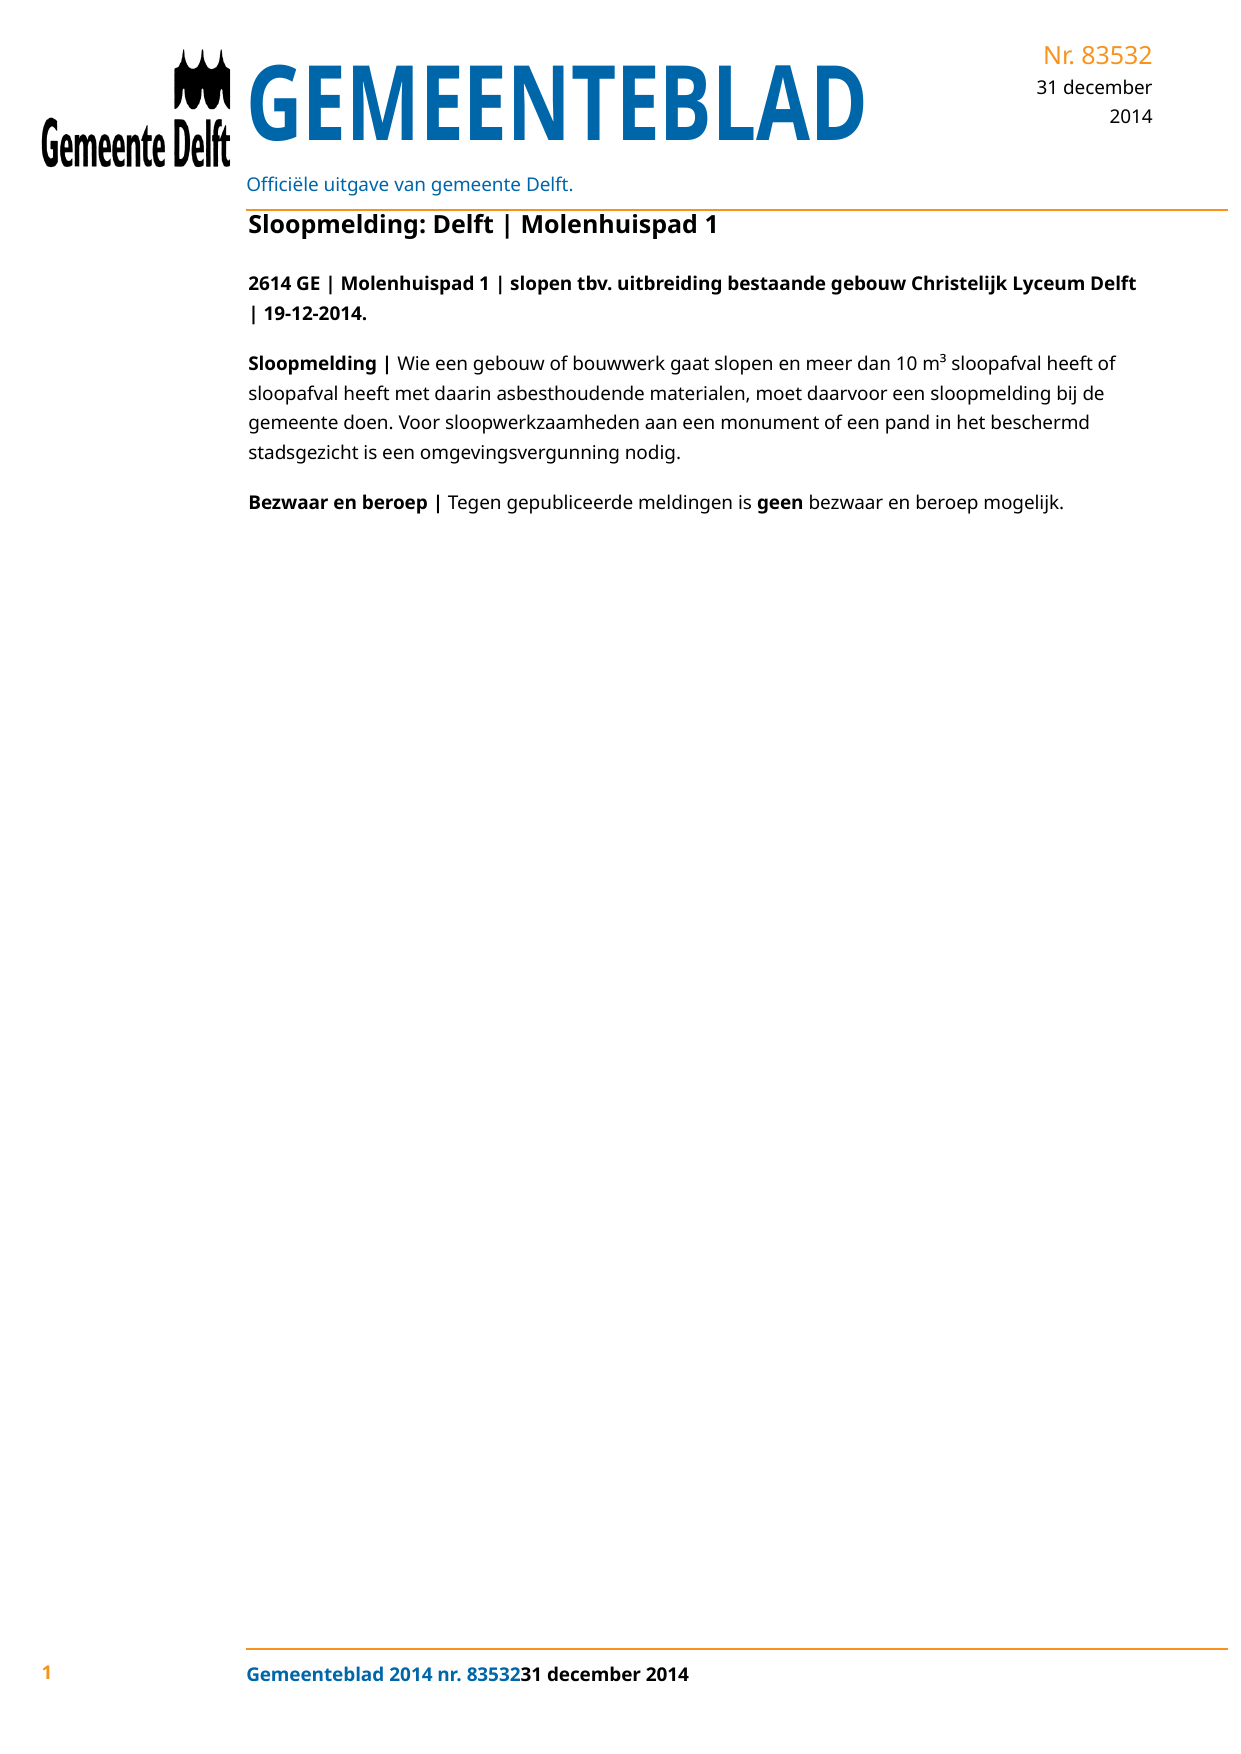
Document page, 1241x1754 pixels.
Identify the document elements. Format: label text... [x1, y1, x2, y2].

text Sloopmelding: Delft | Molenhuispad 1 [248, 211, 1152, 241]
text 2614 GE | Molenhuispad 1 | slopen tbv. uitbreiding bestaande gebouw Christelijk Lyceum Delft | 19-12-2014. [248, 270, 1152, 326]
text Sloopmelding | Wie een gebouw of bouwwerk gaat slopen en meer dan 10 m³ sloopafval heeft of sloopafval heeft met daarin asbesthoudende materialen, moet daarvoor een sloopmelding bij de gemeente doen. Voor sloopwerkzaamheden aan een monument of een pand in het beschermd stadsgezicht is een omgevingsvergunning nodig. [248, 350, 1152, 465]
picture [41, 47, 231, 172]
text Bezwaar en beroep | Tegen gepubliceerde meldingen is geen bezwaar en beroep mogelijk. [248, 489, 1152, 515]
